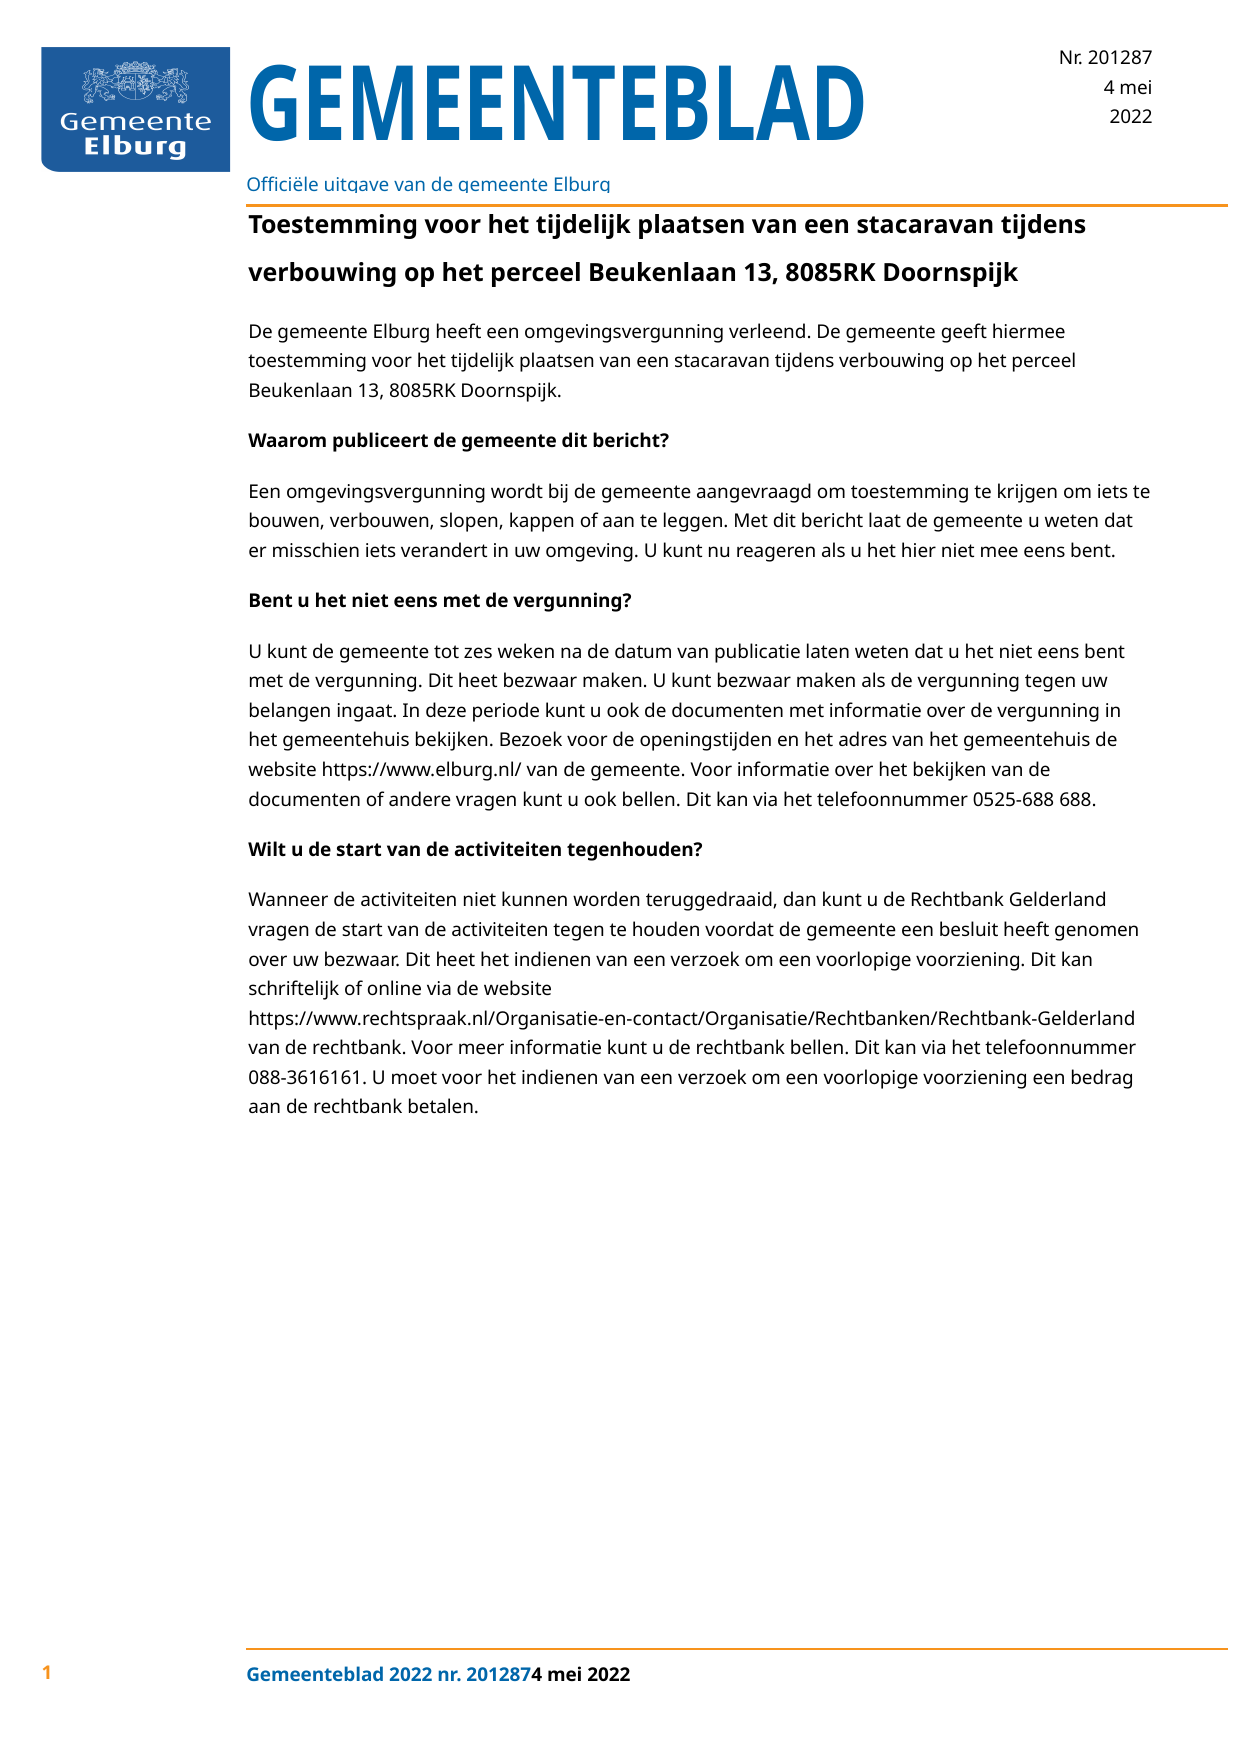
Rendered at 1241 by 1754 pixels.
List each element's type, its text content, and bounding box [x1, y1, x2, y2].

text Een omgevingsvergunning wordt bij de gemeente aangevraagd om toestemming te krijgen om iets te bouwen, verbouwen, slopen, kappen of aan te leggen. Met dit bericht laat de gemeente u weten dat er misschien iets verandert in uw omgeving. U kunt nu reageren als u het hier niet mee eens bent. [248, 478, 1152, 563]
text Waarom publiceert de gemeente dit bericht? [248, 427, 1152, 453]
text Bent u het niet eens met de vergunning? [248, 587, 1152, 613]
text De gemeente Elburg heeft een omgevingsvergunning verleend. De gemeente geeft hiermee toestemming voor het tijdelijk plaatsen van een stacaravan tijdens verbouwing op het perceel Beukenlaan 13, 8085RK Doornspijk. [248, 318, 1152, 403]
text Wanneer de activiteiten niet kunnen worden teruggedraaid, dan kunt u de Rechtbank Gelderland vragen de start van de activiteiten tegen te houden voordat de gemeente een besluit heeft genomen over uw bezwaar. Dit heet het indienen van een verzoek om een voorlopige voorziening. Dit kan schriftelijk of online via de website https://www.rechtspraak.nl/Organisatie-en-contact/Organisatie/Rechtbanken/Rechtbank-Gelderland van de rechtbank. Voor meer informatie kunt u de rechtbank bellen. Dit kan via het telefoonnummer 088-3616161. U moet voor het indienen van een verzoek om een voorlopige voorziening een bedrag aan de rechtbank betalen. [248, 887, 1152, 1119]
text Wilt u de start van de activiteiten tegenhouden? [248, 836, 1152, 862]
text U kunt de gemeente tot zes weken na de datum van publicatie laten weten dat u het niet eens bent met de vergunning. Dit heet bezwaar maken. U kunt bezwaar maken als de vergunning tegen uw belangen ingaat. In deze periode kunt u ook de documenten met informatie over de vergunning in het gemeentehuis bekijken. Bezoek voor de openingstijden en het adres van het gemeentehuis de website https://www.elburg.nl/ van de gemeente. Voor informatie over het bekijken van de documenten of andere vragen kunt u ook bellen. Dit kan via het telefoonnummer 0525-688 688. [248, 638, 1152, 812]
picture [41, 47, 231, 172]
text Toestemming voor het tijdelijk plaatsen van een stacaravan tijdens verbouwing op het perceel Beukenlaan 13, 8085RK Doornspijk [248, 207, 1152, 288]
